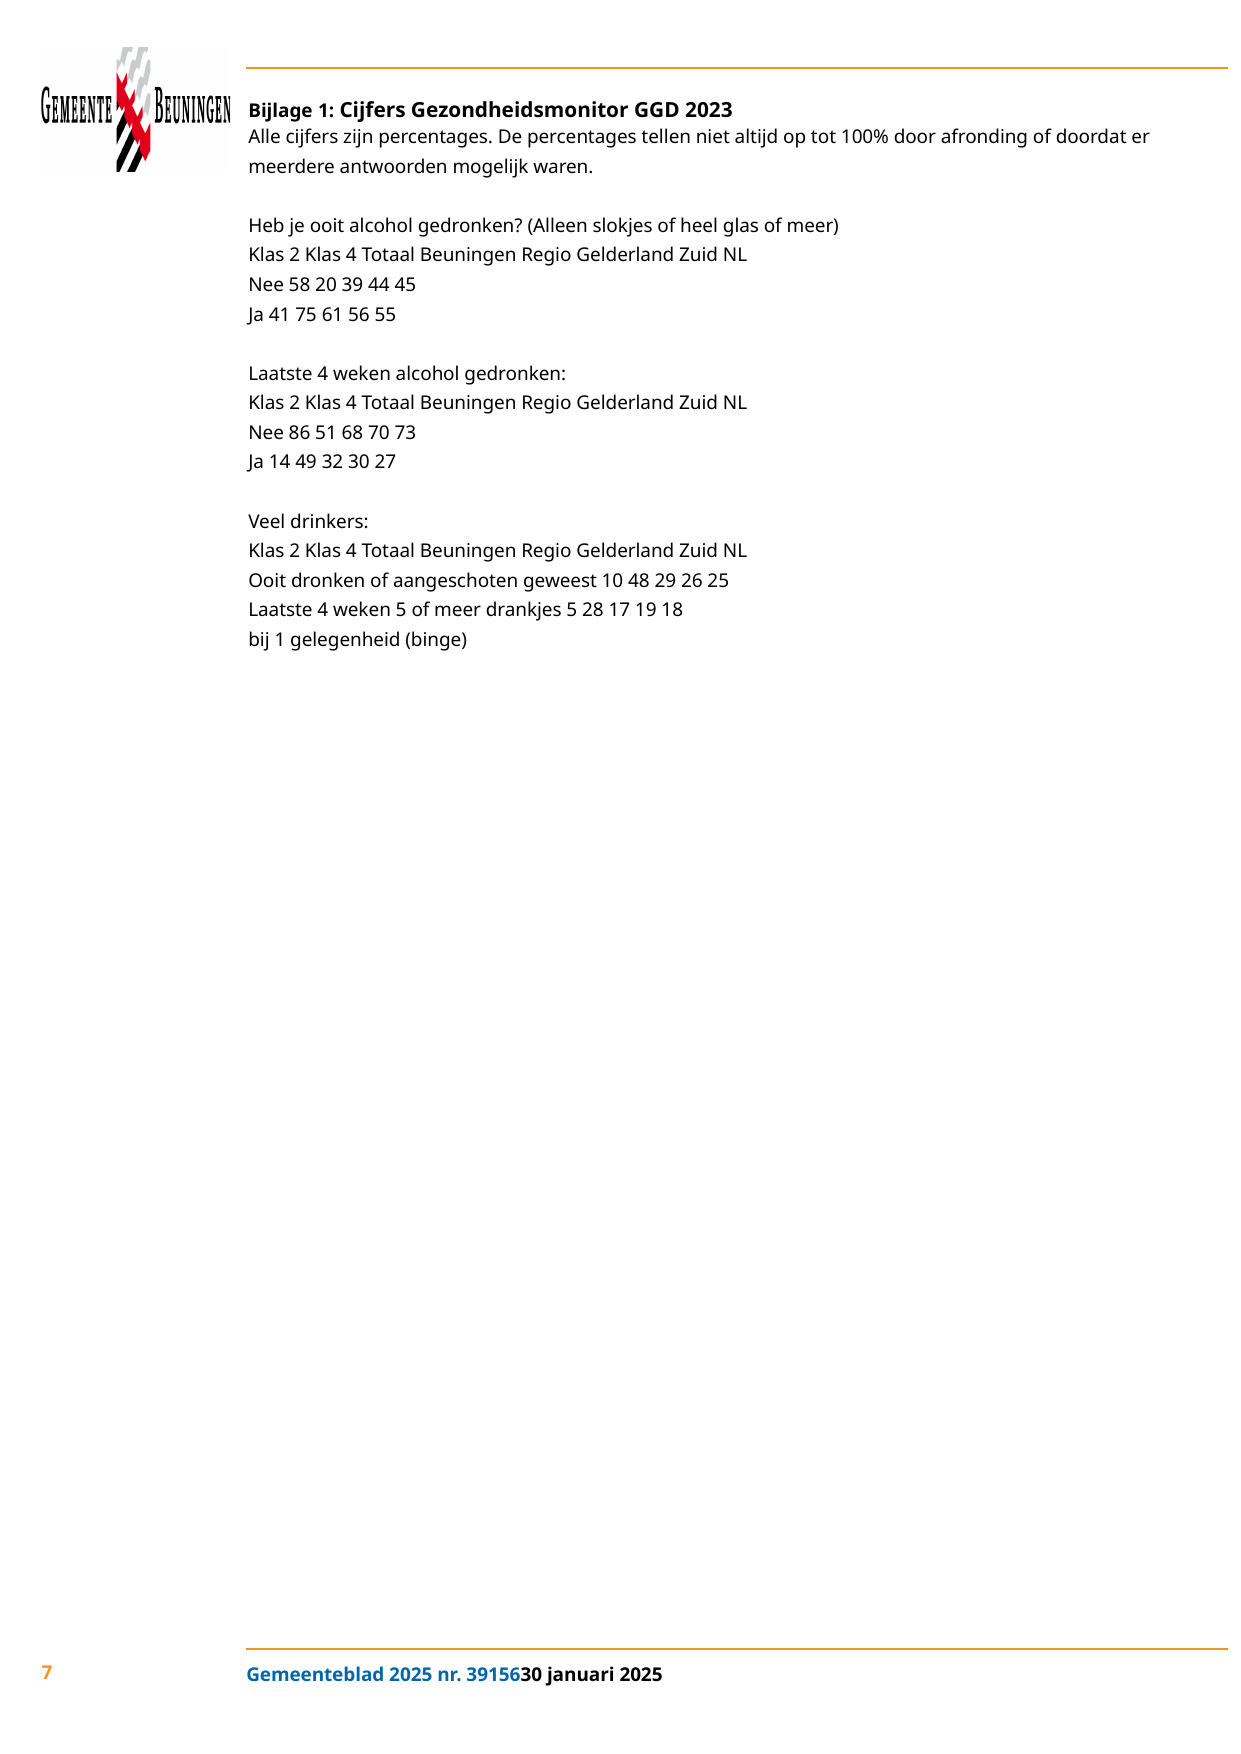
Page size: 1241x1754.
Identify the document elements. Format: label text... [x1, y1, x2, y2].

text Klas 2 Klas 4 Totaal Beuningen Regio Gelderland Zuid NL [248, 537, 1152, 563]
text Nee 58 20 39 44 45 [248, 271, 1152, 297]
text Ja 41 75 61 56 55 [248, 301, 1152, 327]
text Heb je ooit alcohol gedronken? (Alleen slokjes of heel glas of meer) [248, 212, 1152, 238]
text Klas 2 Klas 4 Totaal Beuningen Regio Gelderland Zuid NL [248, 389, 1152, 415]
text Laatste 4 weken 5 of meer drankjes 5 28 17 19 18 [248, 597, 1152, 622]
text Ja 14 49 32 30 27 [248, 449, 1152, 474]
text Bijlage 1: Cijfers Gezondheidsmonitor GGD 2023 [248, 95, 1152, 123]
text Klas 2 Klas 4 Totaal Beuningen Regio Gelderland Zuid NL [248, 242, 1152, 267]
text bij 1 gelegenheid (binge) [248, 626, 1152, 652]
text Laatste 4 weken alcohol gedronken: [248, 360, 1152, 386]
text Ooit dronken of aangeschoten geweest 10 48 29 26 25 [248, 567, 1152, 593]
text Veel drinkers: [248, 508, 1152, 534]
text Nee 86 51 68 70 73 [248, 419, 1152, 445]
picture [41, 47, 231, 172]
text Alle cijfers zijn percentages. De percentages tellen niet altijd op tot 100% door afronding of doordat er meerdere antwoorden mogelijk waren. [248, 123, 1152, 179]
